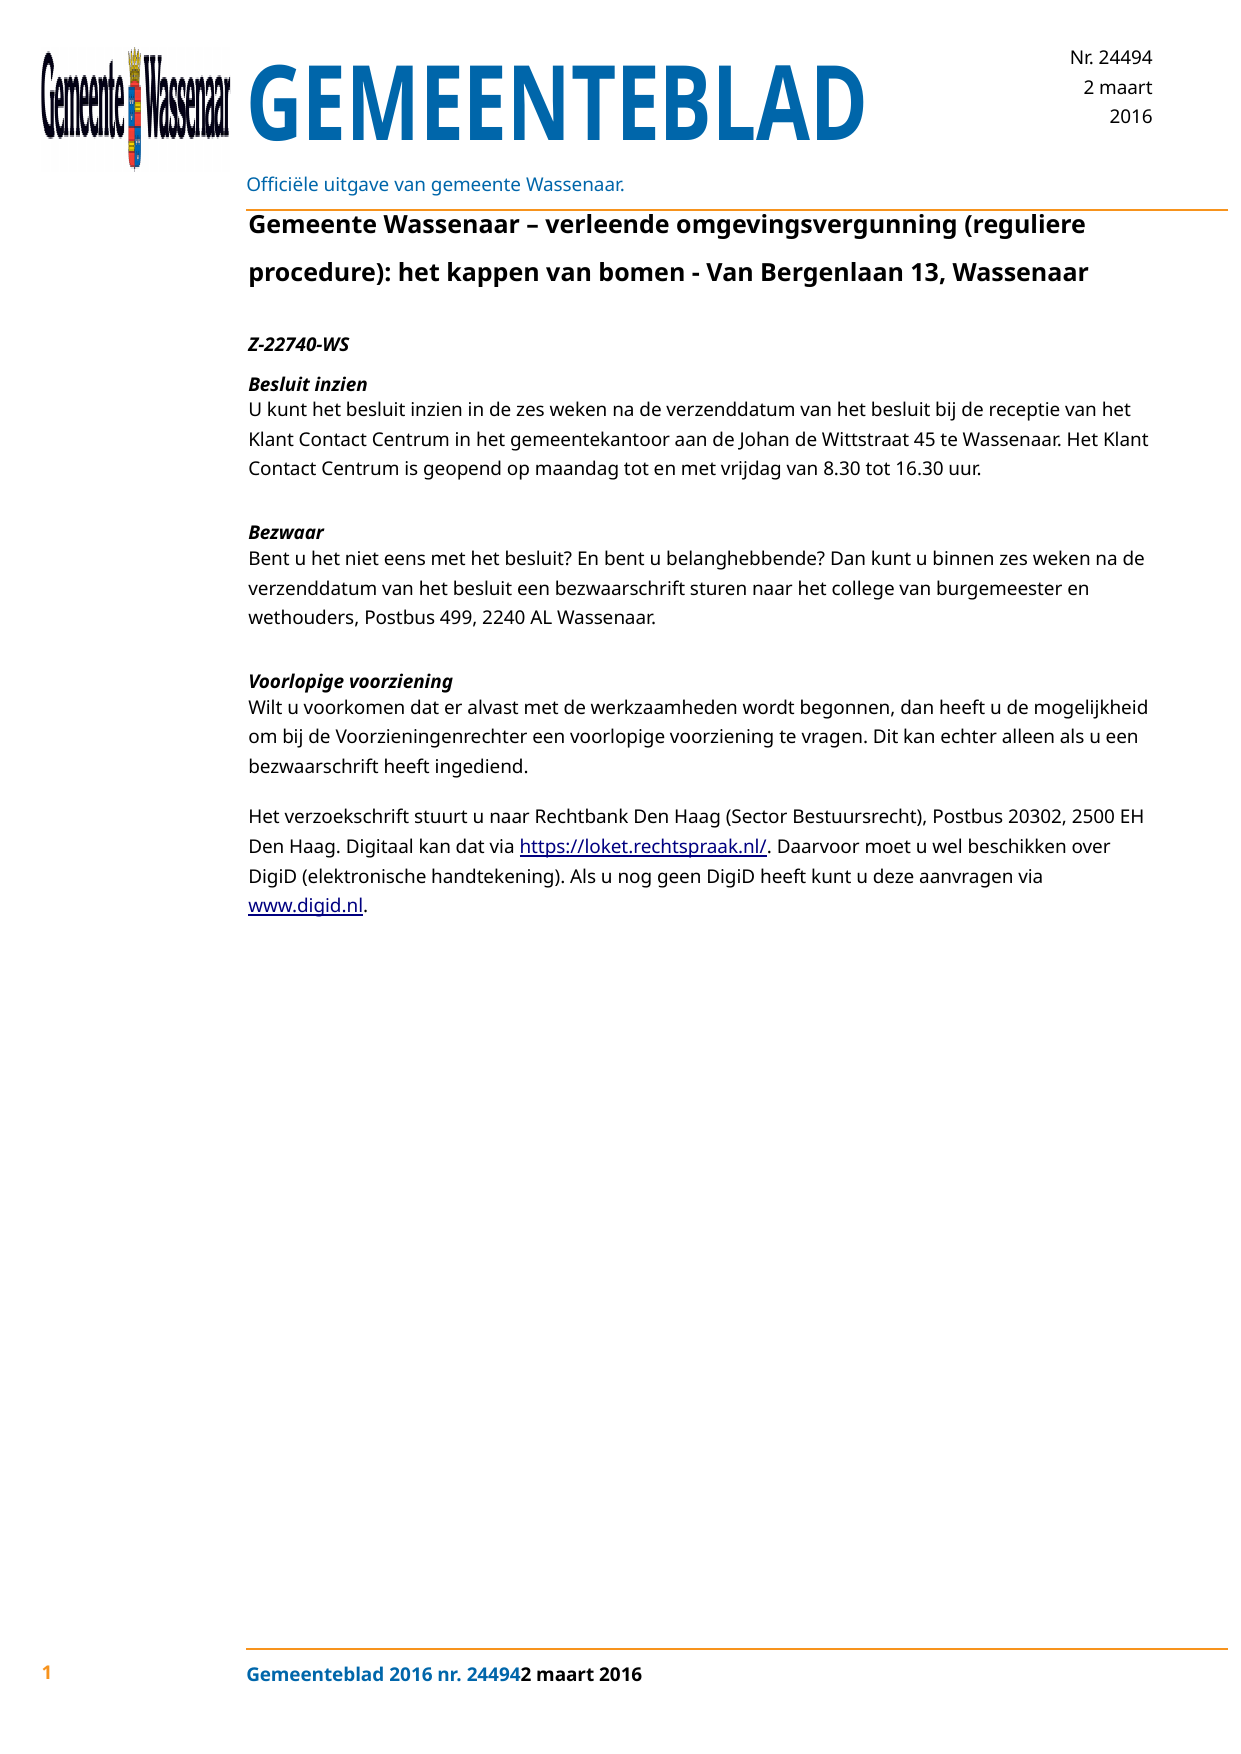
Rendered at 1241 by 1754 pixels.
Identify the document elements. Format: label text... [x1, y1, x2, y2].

text U kunt het besluit inzien in de zes weken na de verzenddatum van het besluit bij de receptie van het Klant Contact Centrum in het gemeentekantoor aan de Johan de Wittstraat 45 te Wassenaar. Het Klant Contact Centrum is geopend op maandag tot en met vrijdag van 8.30 tot 16.30 uur. [248, 396, 1152, 481]
text Bezwaar [248, 519, 1152, 545]
text Het verzoekschrift stuurt u naar Rechtbank Den Haag (Sector Bestuursrecht), Postbus 20302, 2500 EH Den Haag. Digitaal kan dat via https://loket.rechtspraak.nl/. Daarvoor moet u wel beschikken over DigiD (elektronische handtekening). Als u nog geen DigiD heeft kunt u deze aanvragen via www.digid.nl. [248, 804, 1152, 918]
text Wilt u voorkomen dat er alvast met de werkzaamheden wordt begonnen, dan heeft u de mogelijkheid om bij de Voorzieningenrechter een voorlopige voorziening te vragen. Dit kan echter alleen als u een bezwaarschrift heeft ingediend. [248, 694, 1152, 779]
text Voorlopige voorziening [248, 668, 1152, 694]
text Besluit inzien [248, 371, 1152, 396]
text Bent u het niet eens met het besluit? En bent u belanghebbende? Dan kunt u binnen zes weken na de verzenddatum van het besluit een bezwaarschrift sturen naar het college van burgemeester en wethouders, Postbus 499, 2240 AL Wassenaar. [248, 545, 1152, 630]
picture [41, 47, 231, 172]
text Gemeente Wassenaar – verleende omgevingsvergunning (reguliere procedure): het kappen van bomen - Van Bergenlaan 13, Wassenaar [248, 211, 1152, 288]
text Z-22740-WS [248, 331, 1152, 357]
